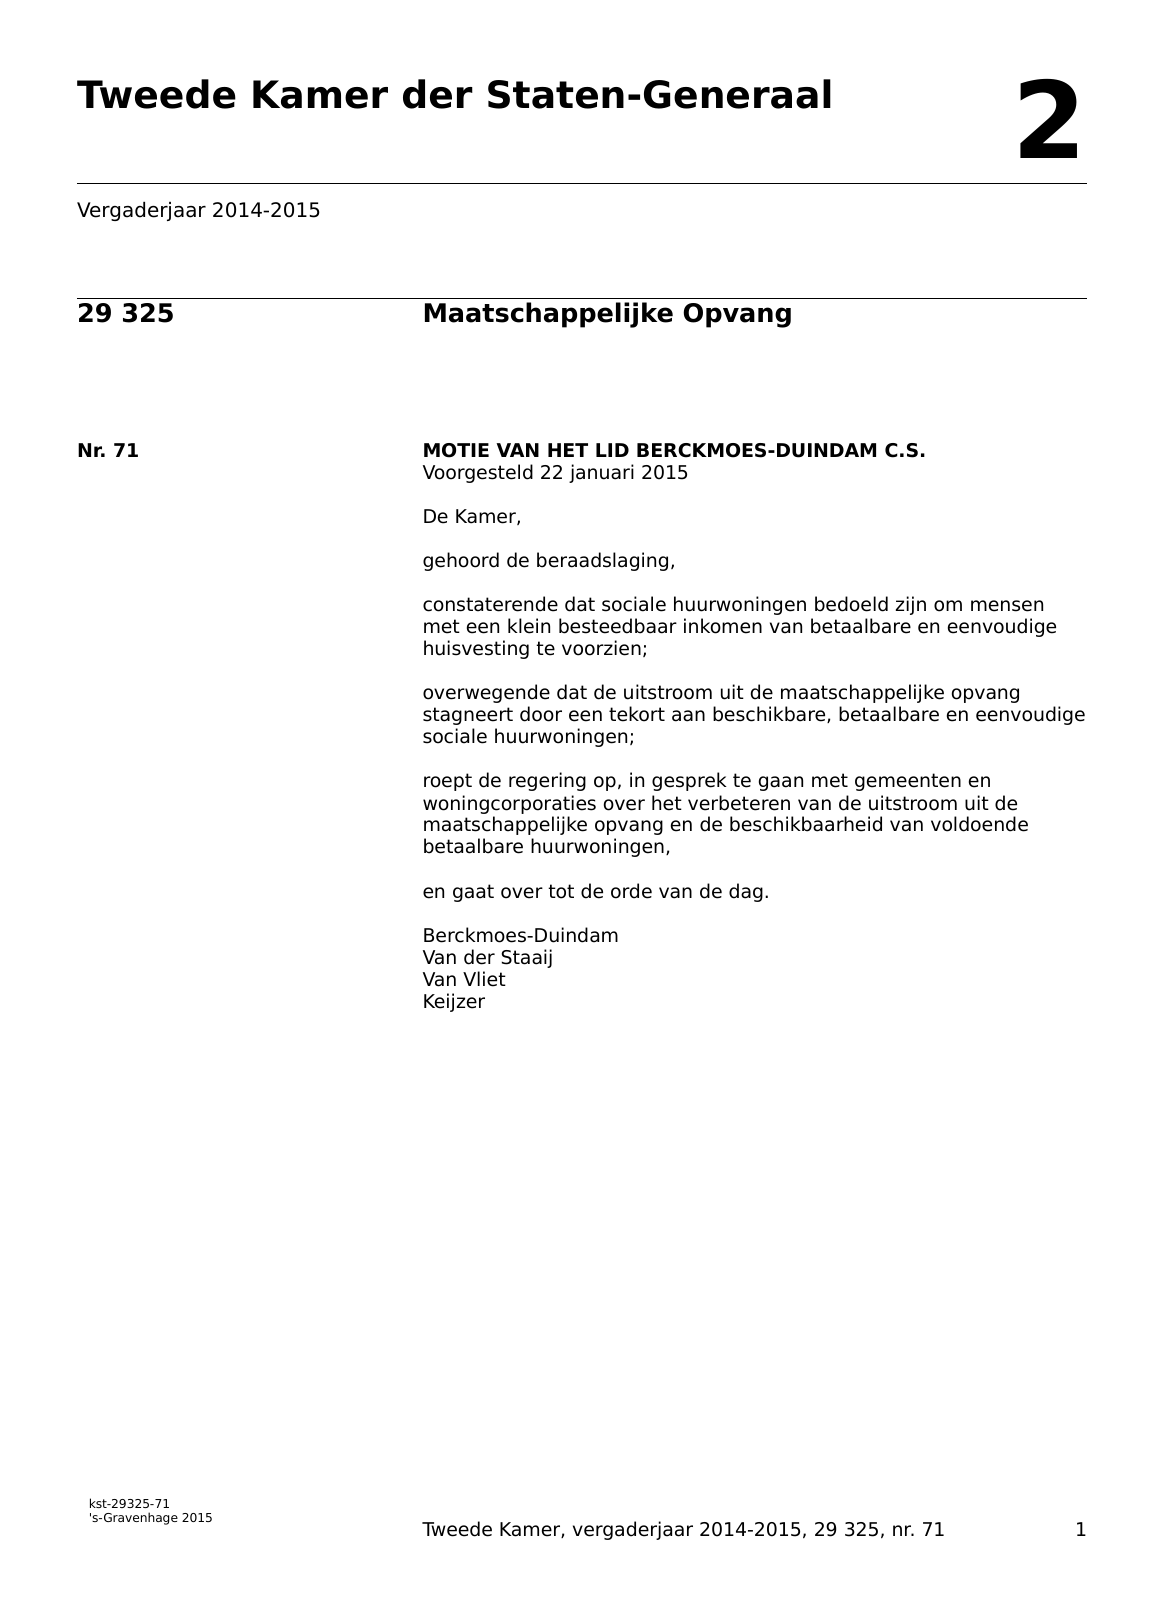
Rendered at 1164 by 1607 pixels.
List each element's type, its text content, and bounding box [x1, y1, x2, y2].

text Berckmoes-Duindam [422, 925, 1087, 947]
subtitle Nr. 71 MOTIE VAN HET LID BERCKMOES-DUINDAM C.S. [77, 440, 1087, 462]
table_cell Vergaderjaar 2014-2015 [77, 184, 1087, 298]
text overwegende dat de uitstroom uit de maatschappelijke opvang stagneert door een tekort aan beschikbare, betaalbare en eenvoudige sociale huurwoningen; [422, 682, 1087, 748]
text kst-29325-71 [88, 1497, 323, 1511]
text 's-Gravenhage 2015 [88, 1511, 323, 1525]
text constaterende dat sociale huurwoningen bedoeld zijn om mensen met een klein besteedbaar inkomen van betaalbare en eenvoudige huisvesting te voorzien; [422, 594, 1087, 660]
subtitle 29 325 Maatschappelijke Opvang [77, 299, 1087, 329]
table_header 2 [886, 59, 1087, 183]
text gehoord de beraadslaging, [422, 550, 1087, 572]
text Van der Staaij [422, 947, 1087, 969]
text roept de regering op, in gesprek te gaan met gemeenten en woningcorporaties over het verbeteren van de uitstroom uit de maatschappelijke opvang en de beschikbaarheid van voldoende betaalbare huurwoningen, [422, 770, 1087, 858]
text De Kamer, [422, 506, 1087, 528]
table_header Tweede Kamer der Staten-Generaal [77, 59, 886, 183]
text en gaat over tot de orde van de dag. [422, 881, 1087, 902]
text Voorgesteld 22 januari 2015 [422, 462, 1087, 484]
text Keijzer [422, 991, 1087, 1013]
text Van Vliet [422, 969, 1087, 991]
